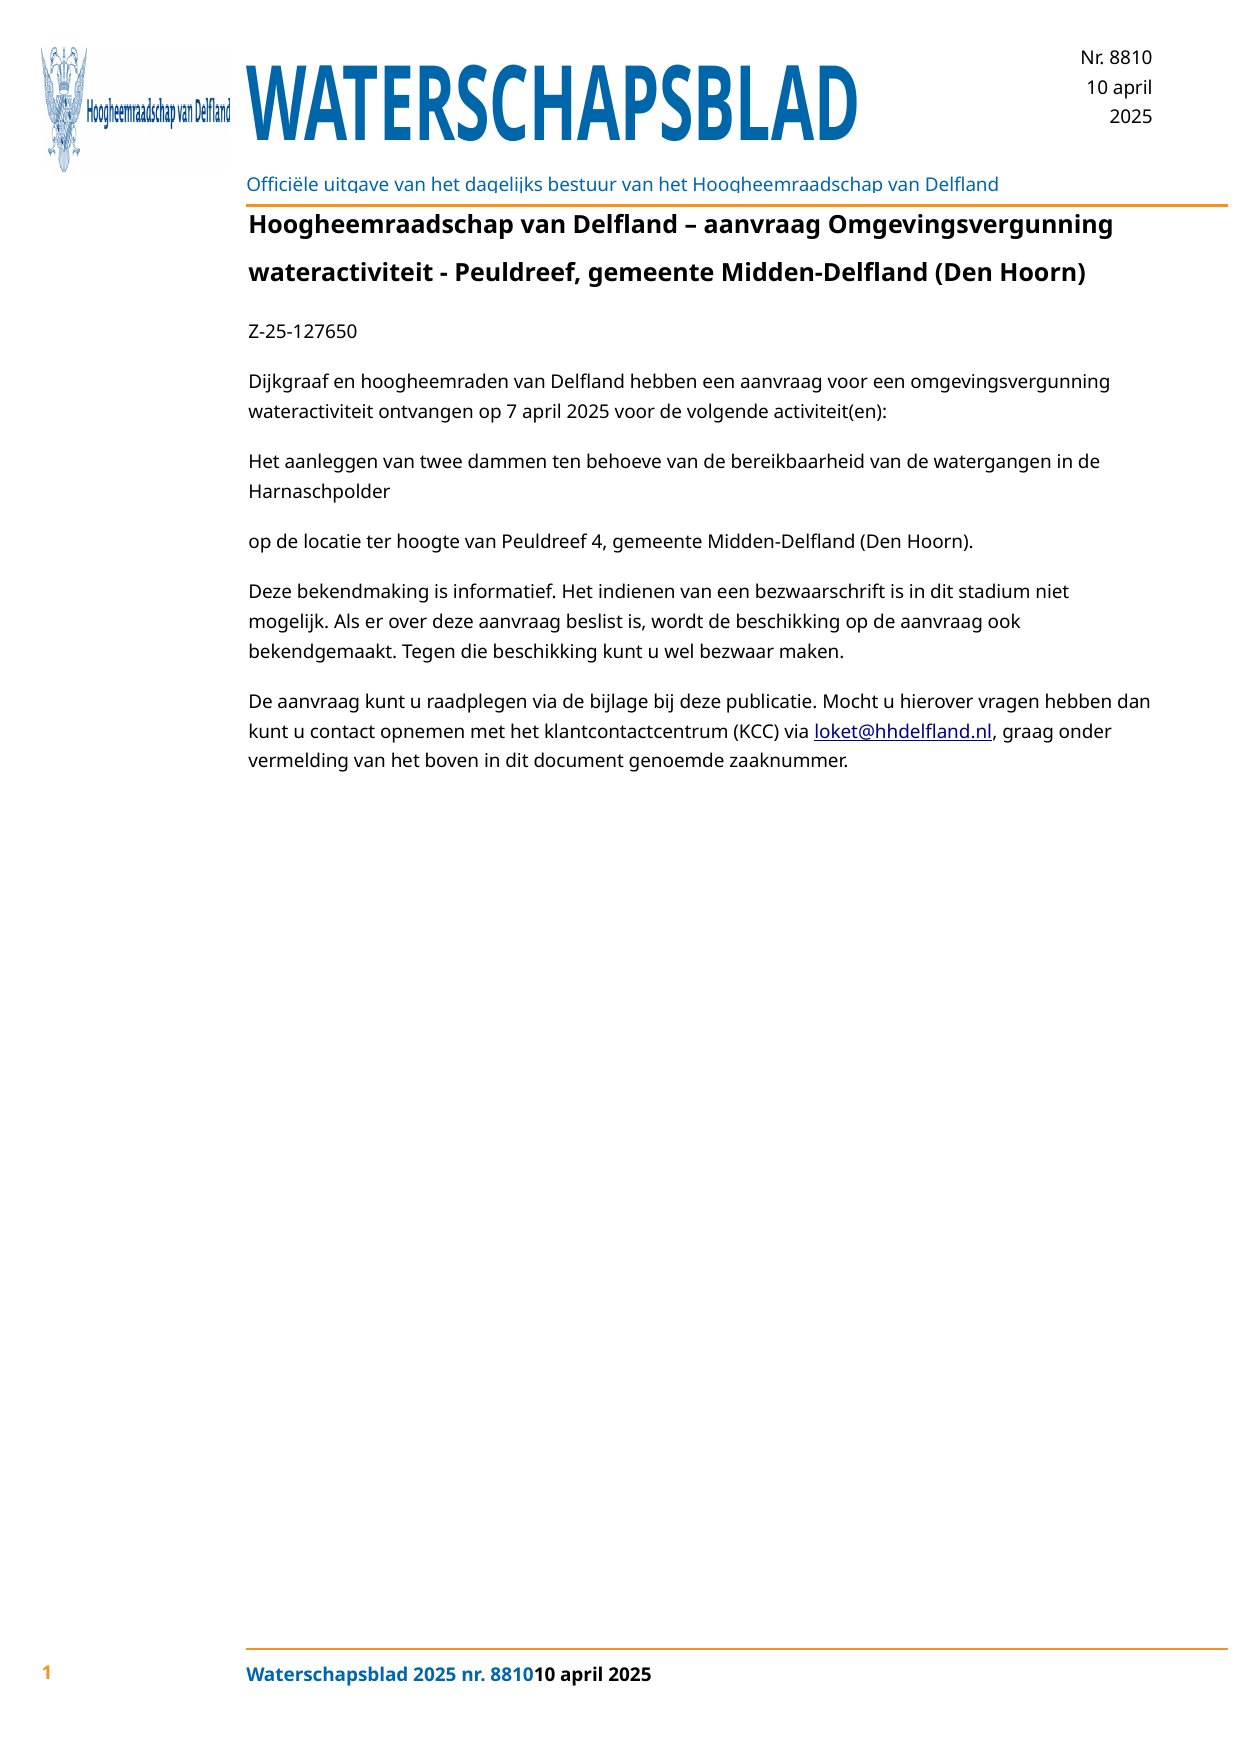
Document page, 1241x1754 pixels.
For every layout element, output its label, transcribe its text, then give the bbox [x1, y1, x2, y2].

text Deze bekendmaking is informatief. Het indienen van een bezwaarschrift is in dit stadium niet mogelijk. Als er over deze aanvraag beslist is, wordt de beschikking op de aanvraag ook bekendgemaakt. Tegen die beschikking kunt u wel bezwaar maken. [248, 579, 1152, 664]
text op de locatie ter hoogte van Peuldreef 4, gemeente Midden-Delfland (Den Hoorn). [248, 528, 1152, 554]
text Hoogheemraadschap van Delfland – aanvraag Omgevingsvergunning wateractiviteit - Peuldreef, gemeente Midden-Delfland (Den Hoorn) [248, 207, 1152, 288]
text De aanvraag kunt u raadplegen via de bijlage bij deze publicatie. Mocht u hierover vragen hebben dan kunt u contact opnemen met het klantcontactcentrum (KCC) via loket@hhdelfland.nl, graag onder vermelding van het boven in dit document genoemde zaaknummer. [248, 688, 1152, 773]
text Het aanleggen van twee dammen ten behoeve van de bereikbaarheid van de watergangen in de Harnaschpolder [248, 448, 1152, 504]
picture [41, 47, 231, 172]
text Dijkgraaf en hoogheemraden van Delfland hebben een aanvraag voor een omgevingsvergunning wateractiviteit ontvangen op 7 april 2025 voor de volgende activiteit(en): [248, 368, 1152, 424]
text Z-25-127650 [248, 318, 1152, 344]
